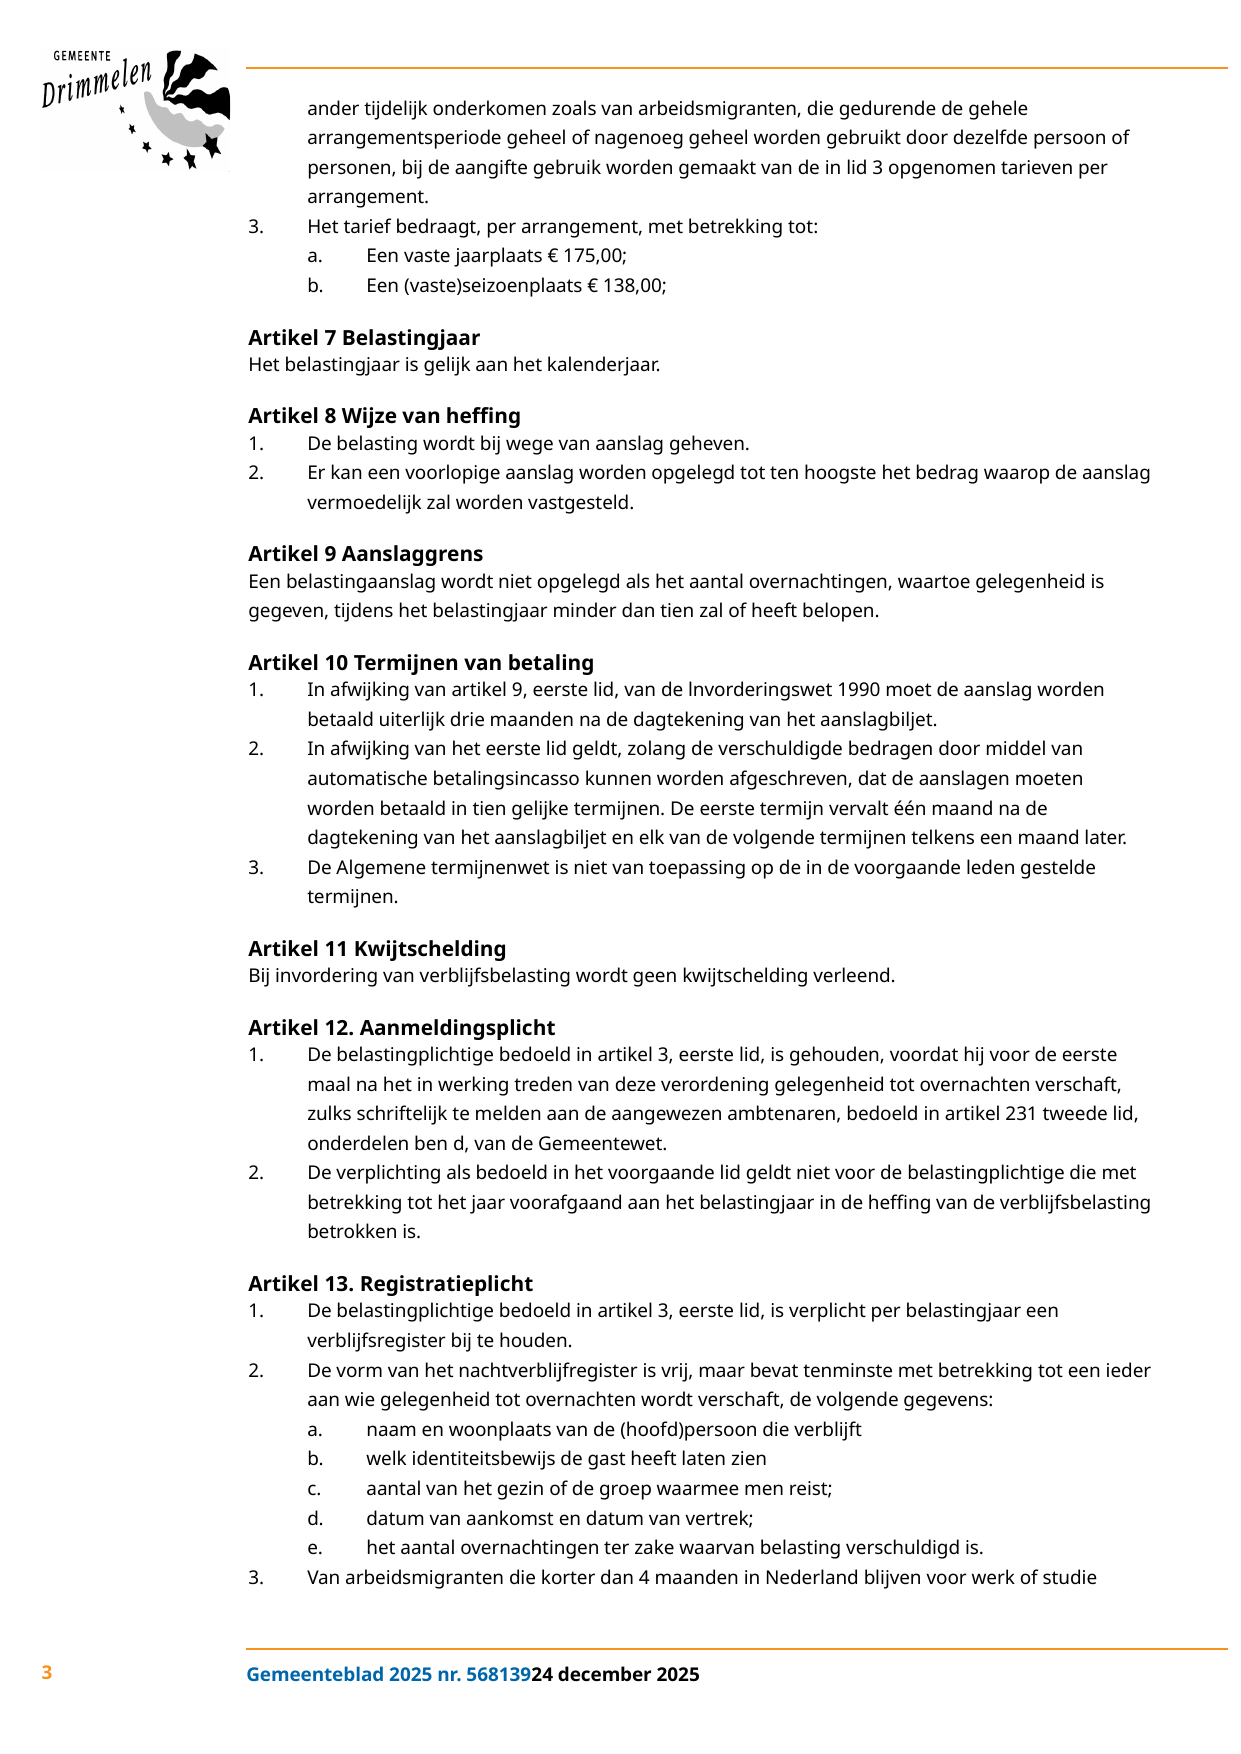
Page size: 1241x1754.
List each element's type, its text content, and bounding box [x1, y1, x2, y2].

list Het tarief bedraagt, per arrangement, met betrekking tot: [248, 213, 1152, 239]
text Het belastingjaar is gelijk aan het kalenderjaar. [248, 351, 1152, 377]
text Artikel 12. Aanmeldingsplicht [248, 1013, 1152, 1041]
list welk identiteitsbewijs de gast heeft laten zien [307, 1446, 1152, 1471]
list Een vaste jaarplaats € 175,00; [307, 243, 1152, 268]
text Bij invordering van verblijfsbelasting wordt geen kwijtschelding verleend. [248, 962, 1152, 988]
list Er kan een voorlopige aanslag worden opgelegd tot ten hoogste het bedrag waarop de aanslag vermoedelijk zal worden vastgesteld. [248, 459, 1152, 515]
text Artikel 10 Termijnen van betaling [248, 648, 1152, 676]
list De belastingplichtige bedoeld in artikel 3, eerste lid, is gehouden, voordat hij voor de eerste maal na het in werking treden van deze verordening gelegenheid tot overnachten verschaft, zulks schriftelijk te melden aan de aangewezen ambtenaren, bedoeld in artikel 231 tweede lid, onderdelen ben d, van de Gemeentewet. [248, 1041, 1152, 1156]
list In afwijking van artikel 9, eerste lid, van de lnvorderingswet 1990 moet de aanslag worden betaald uiterlijk drie maanden na de dagtekening van het aanslagbiljet. [248, 676, 1152, 732]
picture [41, 47, 231, 172]
text Artikel 13. Registratieplicht [248, 1269, 1152, 1298]
list Van arbeidsmigranten die korter dan 4 maanden in Nederland blijven voor werk of studie [248, 1564, 1152, 1589]
list De belastingplichtige bedoeld in artikel 3, eerste lid, is verplicht per belastingjaar een verblijfsregister bij te houden. [248, 1298, 1152, 1353]
list naam en woonplaats van de (hoofd)persoon die verblijft [307, 1416, 1152, 1442]
text Artikel 11 Kwijtschelding [248, 934, 1152, 962]
text Artikel 9 Aanslaggrens [248, 539, 1152, 568]
text Artikel 8 Wijze van heffing [248, 402, 1152, 430]
list Een (vaste)seizoenplaats € 138,00; [307, 272, 1152, 298]
list De belasting wordt bij wege van aanslag geheven. [248, 430, 1152, 456]
list De verplichting als bedoeld in het voorgaande lid geldt niet voor de belastingplichtige die met betrekking tot het jaar voorafgaand aan het belastingjaar in de heffing van de verblijfsbelasting betrokken is. [248, 1159, 1152, 1244]
text Een belastingaanslag wordt niet opgelegd als het aantal overnachtingen, waartoe gelegenheid is gegeven, tijdens het belastingjaar minder dan tien zal of heeft belopen. [248, 568, 1152, 623]
list datum van aankomst en datum van vertrek; [307, 1505, 1152, 1530]
list aantal van het gezin of de groep waarmee men reist; [307, 1475, 1152, 1501]
text Artikel 7 Belastingjaar [248, 323, 1152, 351]
list In afwijking van het eerste lid geldt, zolang de verschuldigde bedragen door middel van automatische betalingsincasso kunnen worden afgeschreven, dat de aanslagen moeten worden betaald in tien gelijke termijnen. De eerste termijn vervalt één maand na de dagtekening van het aanslagbiljet en elk van de volgende termijnen telkens een maand later. [248, 736, 1152, 850]
list De Algemene termijnenwet is niet van toepassing op de in de voorgaande leden gestelde termijnen. [248, 854, 1152, 909]
list ander tijdelijk onderkomen zoals van arbeidsmigranten, die gedurende de gehele arrangementsperiode geheel of nagenoeg geheel worden gebruikt door dezelfde persoon of personen, bij de aangifte gebruik worden gemaakt van de in lid 3 opgenomen tarieven per arrangement. [248, 95, 1152, 209]
list het aantal overnachtingen ter zake waarvan belasting verschuldigd is. [307, 1534, 1152, 1560]
list De vorm van het nachtverblijfregister is vrij, maar bevat tenminste met betrekking tot een ieder aan wie gelegenheid tot overnachten wordt verschaft, de volgende gegevens: [248, 1357, 1152, 1412]
